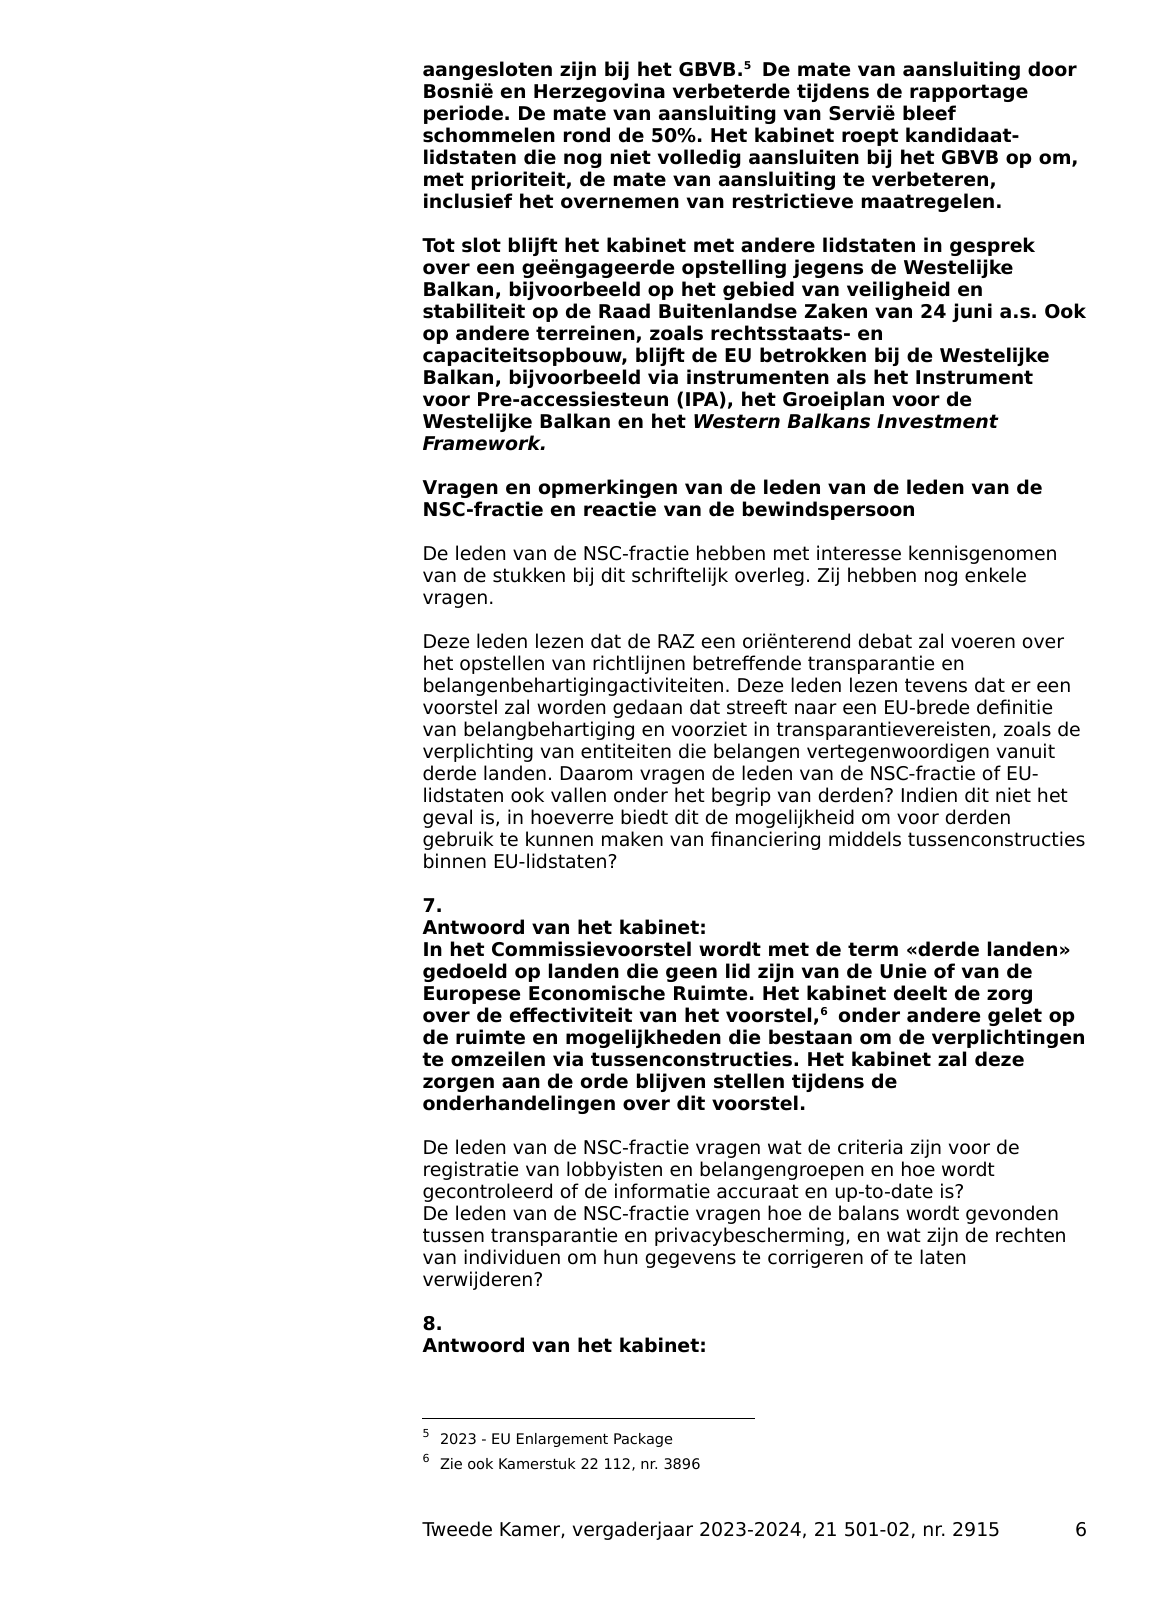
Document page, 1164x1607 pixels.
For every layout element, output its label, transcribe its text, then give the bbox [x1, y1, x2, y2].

text Antwoord van het kabinet: [422, 1335, 1087, 1357]
text In het Commissievoorstel wordt met de term «derde landen» gedoeld op landen die geen lid zijn van de Unie of van de Europese Economische Ruimte. Het kabinet deelt de zorg over de effectiviteit van het voorstel, onder andere gelet op de ruimte en mogelijkheden die bestaan om de verplichtingen te omzeilen via tussenconstructies. Het kabinet zal deze zorgen aan de orde blijven stellen tijdens de onderhandelingen over dit voorstel. [422, 939, 1087, 1115]
text De leden van de NSC-fractie vragen hoe de balans wordt gevonden tussen transparantie en privacybescherming, en wat zijn de rechten van individuen om hun gegevens te corrigeren of te laten verwijderen? [422, 1203, 1087, 1291]
text Tot slot blijft het kabinet met andere lidstaten in gesprek over een geëngageerde opstelling jegens de Westelijke Balkan, bijvoorbeeld op het gebied van veiligheid en stabiliteit op de Raad Buitenlandse Zaken van 24 juni a.s. Ook op andere terreinen, zoals rechtsstaats- en capaciteitsopbouw, blijft de EU betrokken bij de Westelijke Balkan, bijvoorbeeld via instrumenten als het Instrument voor Pre-accessiesteun (IPA), het Groeiplan voor de Westelijke Balkan en het Western Balkans Investment Framework. [422, 235, 1087, 455]
text Antwoord van het kabinet: [422, 917, 1087, 939]
text Zie ook Kamerstuk 22 112, nr. 3896 [422, 1452, 1087, 1474]
text 2023 - EU Enlargement Package [422, 1427, 1087, 1449]
text Deze leden lezen dat de RAZ een oriënterend debat zal voeren over het opstellen van richtlijnen betreffende transparantie en belangenbehartigingactiviteiten. Deze leden lezen tevens dat er een voorstel zal worden gedaan dat streeft naar een EU-brede definitie van belangbehartiging en voorziet in transparantievereisten, zoals de verplichting van entiteiten die belangen vertegenwoordigen vanuit derde landen. Daarom vragen de leden van de NSC-fractie of EU-lidstaten ook vallen onder het begrip van derden? Indien dit niet het geval is, in hoeverre biedt dit de mogelijkheid om voor derden gebruik te kunnen maken van financiering middels tussenconstructies binnen EU-lidstaten? [422, 631, 1087, 873]
text De leden van de NSC-fractie hebben met interesse kennisgenomen van de stukken bij dit schriftelijk overleg. Zij hebben nog enkele vragen. [422, 543, 1087, 609]
text aangesloten zijn bij het GBVB. De mate van aansluiting door Bosnië en Herzegovina verbeterde tijdens de rapportage periode. De mate van aansluiting van Servië bleef schommelen rond de 50%. Het kabinet roept kandidaat-lidstaten die nog niet volledig aansluiten bij het GBVB op om, met prioriteit, de mate van aansluiting te verbeteren, inclusief het overnemen van restrictieve maatregelen. [422, 59, 1087, 213]
text 8. [422, 1313, 1087, 1335]
text 7. [422, 895, 1087, 917]
text De leden van de NSC-fractie vragen wat de criteria zijn voor de registratie van lobbyisten en belangengroepen en hoe wordt gecontroleerd of de informatie accuraat en up-to-date is? [422, 1137, 1087, 1203]
subtitle Vragen en opmerkingen van de leden van de leden van de NSC-fractie en reactie van de bewindspersoon [422, 477, 1087, 521]
